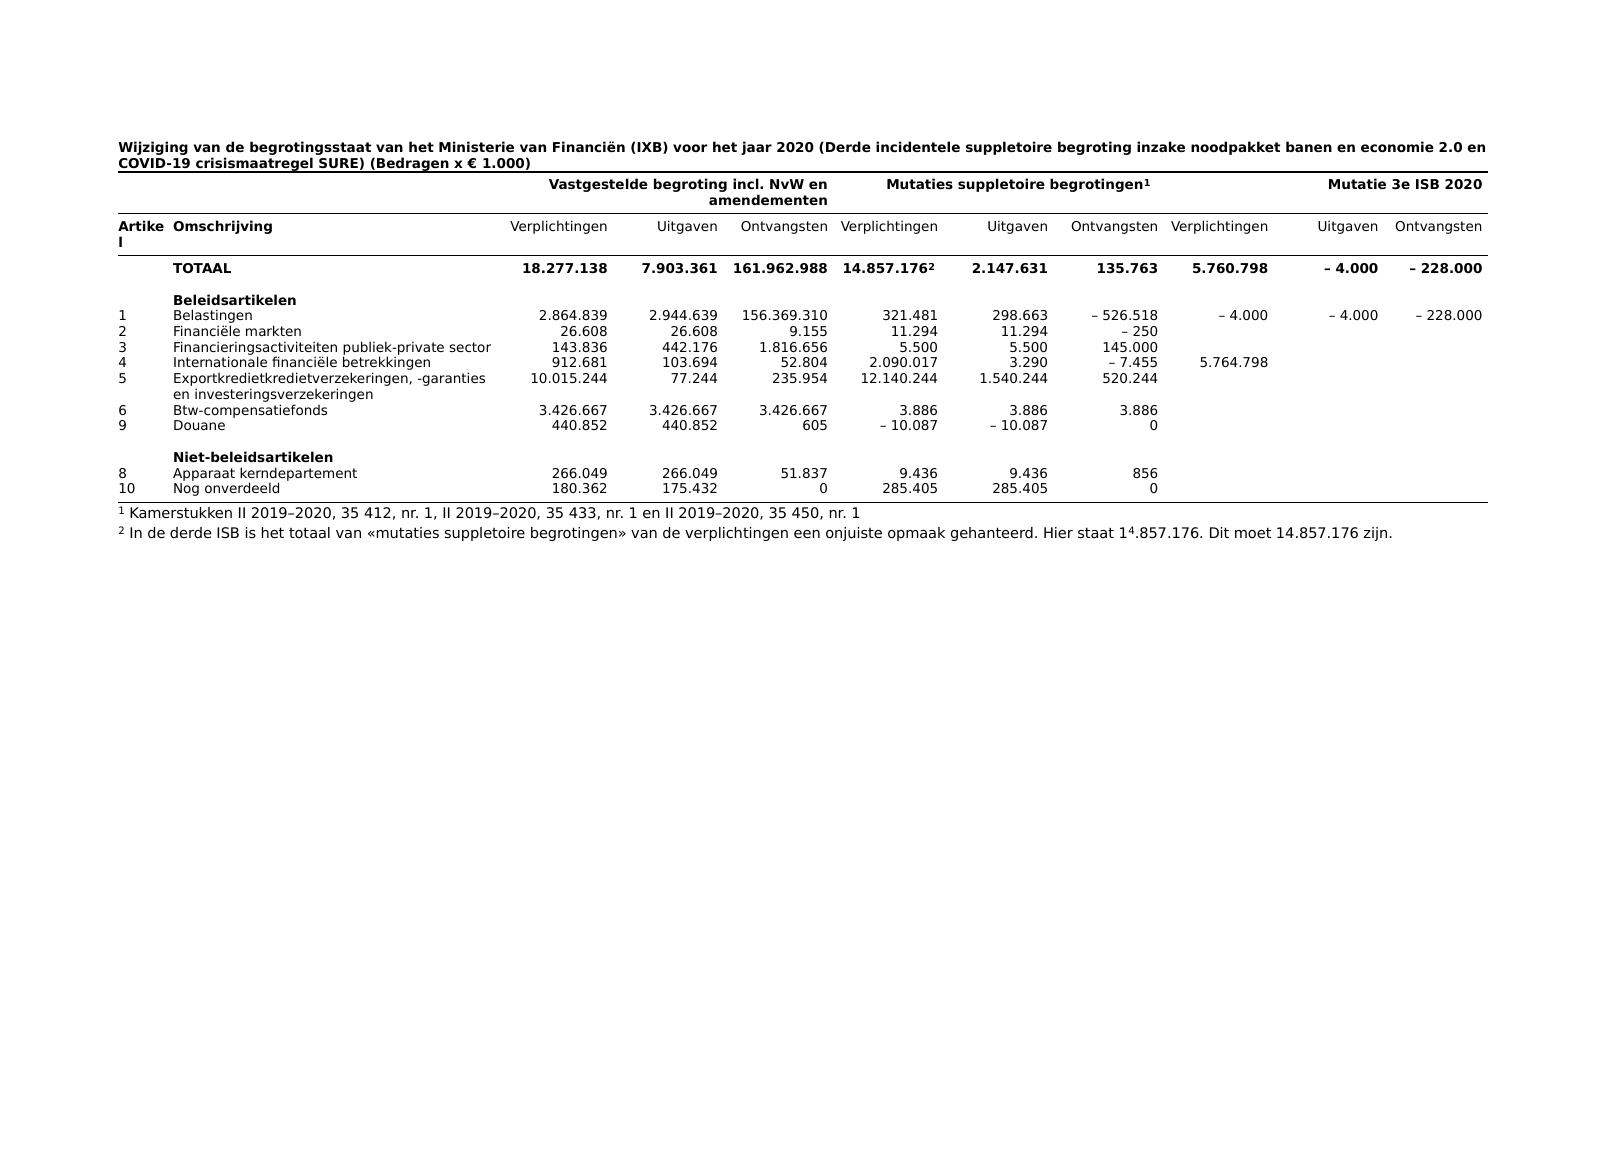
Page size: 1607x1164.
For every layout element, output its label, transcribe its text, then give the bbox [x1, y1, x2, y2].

table_cell [944, 293, 1054, 308]
table_cell [1164, 418, 1274, 434]
table_cell 145.000 [1054, 340, 1164, 355]
table_cell 14.857.1762 [834, 256, 944, 277]
table_cell Mutatie 3e ISB 2020 [1164, 173, 1488, 213]
table_cell 5.500 [944, 340, 1054, 355]
table_cell 26.608 [503, 324, 613, 339]
table_cell [1384, 465, 1488, 481]
table_cell 11.294 [834, 324, 944, 339]
table_cell 7.903.361 [614, 256, 723, 277]
table_cell 2.944.639 [614, 308, 723, 324]
table_cell [1164, 403, 1274, 418]
table_cell 26.608 [614, 324, 723, 339]
table_cell 5.760.798 [1164, 256, 1274, 277]
table_cell 912.681 [503, 355, 613, 371]
table_cell [1054, 293, 1164, 308]
table_cell [503, 277, 613, 292]
table_cell [1384, 324, 1488, 339]
table_cell 4 [118, 355, 167, 371]
table_cell TOTAAL [167, 256, 503, 277]
table_cell – 7.455 [1054, 355, 1164, 371]
table_cell [614, 450, 723, 465]
table_cell [724, 277, 834, 292]
table_cell Omschrijving [167, 214, 503, 255]
table_cell Ontvangsten [724, 214, 834, 255]
table_cell Verplichtingen [503, 214, 613, 255]
table_cell [724, 293, 834, 308]
table_cell [167, 434, 503, 450]
table_cell [834, 450, 944, 465]
table_cell [1274, 450, 1384, 465]
table_cell [1054, 277, 1164, 292]
table_cell Mutaties suppletoire begrotingen1 [834, 173, 1164, 213]
table_cell [118, 293, 167, 308]
table_cell – 4.000 [1274, 256, 1384, 277]
table_cell 3.426.667 [614, 403, 723, 418]
table_cell Beleidsartikelen [167, 293, 503, 308]
table_cell 1.816.656 [724, 340, 834, 355]
table_cell [118, 450, 167, 465]
table_cell 161.962.988 [724, 256, 834, 277]
table_cell [1164, 434, 1274, 450]
table_cell 180.362 [503, 481, 613, 502]
table_cell – 10.087 [834, 418, 944, 434]
table_cell 235.954 [724, 371, 834, 402]
table_cell 12.140.244 [834, 371, 944, 402]
table_cell Artikel [118, 214, 167, 255]
table_cell [1274, 418, 1384, 434]
table_cell 0 [724, 481, 834, 502]
table_cell 2.864.839 [503, 308, 613, 324]
table_cell 440.852 [503, 418, 613, 434]
table_cell 285.405 [834, 481, 944, 502]
table_cell 135.763 [1054, 256, 1164, 277]
table_cell [1164, 324, 1274, 339]
table_cell 1.540.244 [944, 371, 1054, 402]
table_cell [834, 293, 944, 308]
table_cell [834, 277, 944, 292]
table_cell 266.049 [503, 465, 613, 481]
table_cell 9.436 [944, 465, 1054, 481]
table_cell Financieringsactiviteiten publiek-private sector [167, 340, 503, 355]
table_cell [1274, 434, 1384, 450]
table_cell 3.886 [834, 403, 944, 418]
table_cell Verplichtingen [834, 214, 944, 255]
table_cell [944, 450, 1054, 465]
table_cell 266.049 [614, 465, 723, 481]
table_cell [1164, 450, 1274, 465]
table_cell Uitgaven [1274, 214, 1384, 255]
table_cell 9 [118, 418, 167, 434]
table_cell [167, 277, 503, 292]
table_cell [614, 293, 723, 308]
table_cell Exportkredietkredietverzekeringen, -garanties en investeringsverzekeringen [167, 371, 503, 402]
table_cell Uitgaven [944, 214, 1054, 255]
table_cell 77.244 [614, 371, 723, 402]
table_cell – 4.000 [1164, 308, 1274, 324]
table_cell [1054, 450, 1164, 465]
table_cell 1 Kamerstukken II 2019–2020, 35 412, nr. 1, II 2019–2020, 35 433, nr. 1 en II 2019–2020, 35 450, nr. 1 2 In de derde ISB is het totaal van «mutaties suppletoire begrotingen» van de verplichtingen een onjuiste opmaak gehanteerd. Hier staat 14.857.176. Dit moet 14.857.176 zijn. [118, 503, 1488, 542]
table_cell [1384, 371, 1488, 402]
table_cell [1384, 434, 1488, 450]
table_cell [1274, 481, 1384, 502]
table_cell – 250 [1054, 324, 1164, 339]
table_cell Ontvangsten [1054, 214, 1164, 255]
table_cell 440.852 [614, 418, 723, 434]
table_header Wijziging van de begrotingsstaat van het Ministerie van Financiën (IXB) voor het jaar 2020 (Derde incidentele suppletoire begroting inzake noodpakket banen en economie 2.0 en COVID-19 crisismaatregel SURE) (Bedragen x € 1.000) [118, 140, 1488, 171]
table_cell 6 [118, 403, 167, 418]
table_cell [1384, 403, 1488, 418]
table_cell [118, 173, 503, 213]
table_cell 156.369.310 [724, 308, 834, 324]
table_cell [1274, 465, 1384, 481]
table_cell [1384, 481, 1488, 502]
table_cell [614, 434, 723, 450]
table_cell [503, 450, 613, 465]
table_cell 0 [1054, 481, 1164, 502]
table_cell 520.244 [1054, 371, 1164, 402]
table_cell 321.481 [834, 308, 944, 324]
table_cell [1384, 355, 1488, 371]
table_cell – 228.000 [1384, 308, 1488, 324]
table_cell Apparaat kerndepartement [167, 465, 503, 481]
table_cell [1164, 465, 1274, 481]
table_cell [944, 434, 1054, 450]
table_cell [614, 277, 723, 292]
table_cell [1384, 293, 1488, 308]
table_cell – 10.087 [944, 418, 1054, 434]
table_cell [1164, 293, 1274, 308]
table_cell 175.432 [614, 481, 723, 502]
table_cell – 4.000 [1274, 308, 1384, 324]
table_cell 3.886 [944, 403, 1054, 418]
table_cell 10 [118, 481, 167, 502]
table_cell Douane [167, 418, 503, 434]
table_cell Internationale financiële betrekkingen [167, 355, 503, 371]
table_cell [1274, 277, 1384, 292]
table_cell Niet-beleidsartikelen [167, 450, 503, 465]
table_cell [1384, 418, 1488, 434]
table_cell 1 [118, 308, 167, 324]
table_cell [1164, 340, 1274, 355]
table_cell 298.663 [944, 308, 1054, 324]
table_cell [1274, 340, 1384, 355]
table_cell [1164, 371, 1274, 402]
table_cell 51.837 [724, 465, 834, 481]
table_cell [1054, 434, 1164, 450]
table_cell Verplichtingen [1164, 214, 1274, 255]
table_cell [834, 434, 944, 450]
table_cell [1384, 340, 1488, 355]
table_cell 5 [118, 371, 167, 402]
table_cell Financiële markten [167, 324, 503, 339]
table_cell [1274, 403, 1384, 418]
table_cell 0 [1054, 418, 1164, 434]
table_cell 9.155 [724, 324, 834, 339]
table_cell Belastingen [167, 308, 503, 324]
table_cell [1274, 371, 1384, 402]
table_cell 3.290 [944, 355, 1054, 371]
table_cell 8 [118, 465, 167, 481]
table_cell Btw-compensatiefonds [167, 403, 503, 418]
table_cell [724, 450, 834, 465]
table_cell 3.426.667 [503, 403, 613, 418]
table_cell Nog onverdeeld [167, 481, 503, 502]
table_cell [724, 434, 834, 450]
table_cell – 526.518 [1054, 308, 1164, 324]
table_cell 9.436 [834, 465, 944, 481]
table_cell 143.836 [503, 340, 613, 355]
table_cell Vastgestelde begroting incl. NvW en amendementen [503, 173, 834, 213]
table_cell [503, 293, 613, 308]
table_cell [118, 434, 167, 450]
table_cell 856 [1054, 465, 1164, 481]
table_cell [1274, 355, 1384, 371]
table_cell 2.090.017 [834, 355, 944, 371]
table_cell [1274, 293, 1384, 308]
table_cell [1384, 450, 1488, 465]
table_cell – 228.000 [1384, 256, 1488, 277]
table_cell 285.405 [944, 481, 1054, 502]
table_cell 10.015.244 [503, 371, 613, 402]
table_cell [1164, 481, 1274, 502]
table_cell 442.176 [614, 340, 723, 355]
table_cell 3.426.667 [724, 403, 834, 418]
table_cell 5.764.798 [1164, 355, 1274, 371]
table_cell [118, 256, 167, 277]
table_cell [944, 277, 1054, 292]
table_cell Ontvangsten [1384, 214, 1488, 255]
table_cell 18.277.138 [503, 256, 613, 277]
table_cell 103.694 [614, 355, 723, 371]
table_cell [1384, 277, 1488, 292]
table_cell [503, 434, 613, 450]
table_cell 11.294 [944, 324, 1054, 339]
table_cell 2 [118, 324, 167, 339]
table_cell [118, 277, 167, 292]
table_cell [1164, 277, 1274, 292]
table_cell 3.886 [1054, 403, 1164, 418]
table_cell 605 [724, 418, 834, 434]
table_cell 52.804 [724, 355, 834, 371]
table_cell 2.147.631 [944, 256, 1054, 277]
table_cell 5.500 [834, 340, 944, 355]
table_cell [1274, 324, 1384, 339]
table_cell 3 [118, 340, 167, 355]
table_cell Uitgaven [614, 214, 723, 255]
